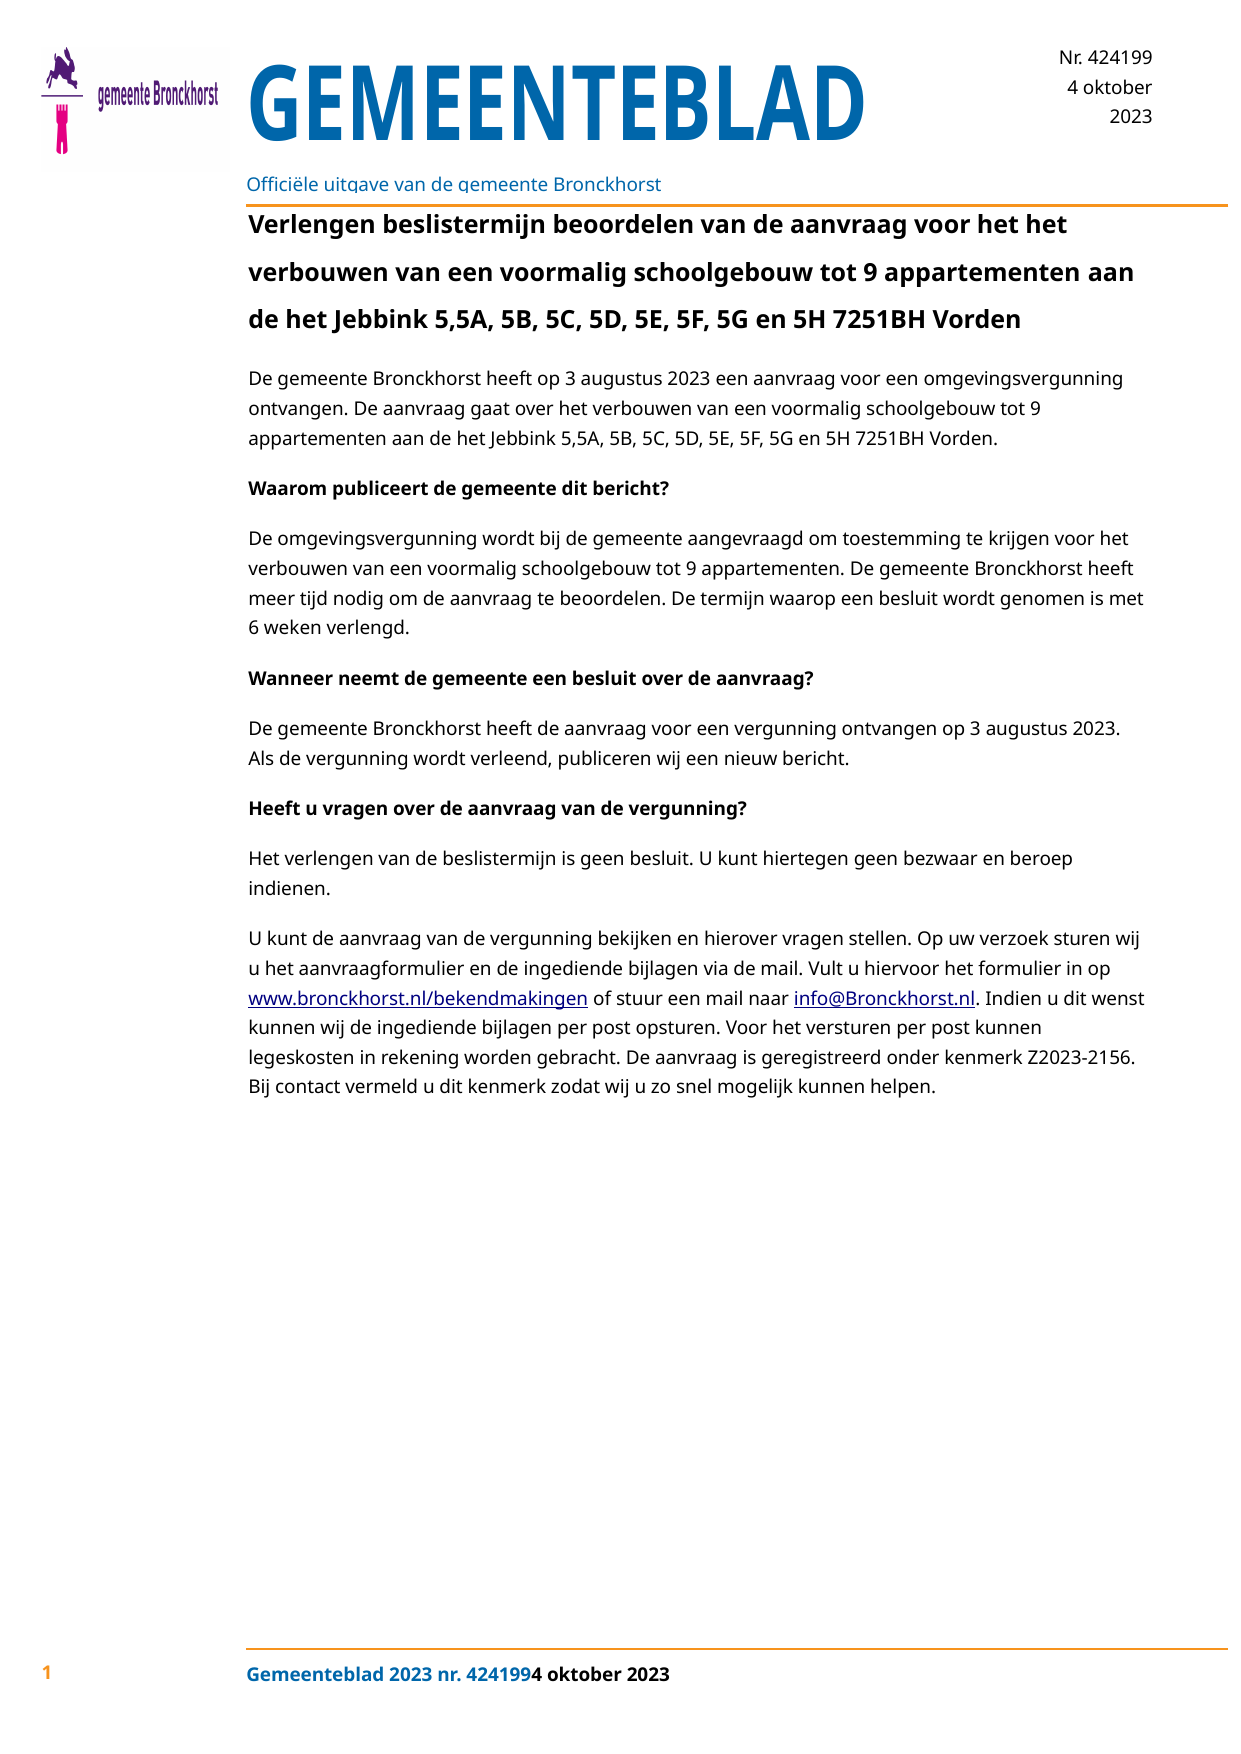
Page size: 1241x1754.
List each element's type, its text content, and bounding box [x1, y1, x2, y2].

text De omgevingsvergunning wordt bij de gemeente aangevraagd om toestemming te krijgen voor het verbouwen van een voormalig schoolgebouw tot 9 appartementen. De gemeente Bronckhorst heeft meer tijd nodig om de aanvraag te beoordelen. De termijn waarop een besluit wordt genomen is met 6 weken verlengd. [248, 526, 1152, 640]
text De gemeente Bronckhorst heeft de aanvraag voor een vergunning ontvangen op 3 augustus 2023. Als de vergunning wordt verleend, publiceren wij een nieuw bericht. [248, 715, 1152, 770]
text Heeft u vragen over de aanvraag van de vergunning? [248, 795, 1152, 821]
text Verlengen beslistermijn beoordelen van de aanvraag voor het het verbouwen van een voormalig schoolgebouw tot 9 appartementen aan de het Jebbink 5,5A, 5B, 5C, 5D, 5E, 5F, 5G en 5H 7251BH Vorden [248, 207, 1152, 336]
text Het verlengen van de beslistermijn is geen besluit. U kunt hiertegen geen bezwaar en beroep indienen. [248, 846, 1152, 901]
text Wanneer neemt de gemeente een besluit over de aanvraag? [248, 665, 1152, 690]
text Waarom publiceert de gemeente dit bericht? [248, 475, 1152, 501]
picture [41, 47, 231, 172]
text De gemeente Bronckhorst heeft op 3 augustus 2023 een aanvraag voor een omgevingsvergunning ontvangen. De aanvraag gaat over het verbouwen van een voormalig schoolgebouw tot 9 appartementen aan de het Jebbink 5,5A, 5B, 5C, 5D, 5E, 5F, 5G en 5H 7251BH Vorden. [248, 366, 1152, 450]
text U kunt de aanvraag van de vergunning bekijken en hierover vragen stellen. Op uw verzoek sturen wij u het aanvraagformulier en de ingediende bijlagen via de mail. Vult u hiervoor het formulier in op www.bronckhorst.nl/bekendmakingen of stuur een mail naar info@Bronckhorst.nl. Indien u dit wenst kunnen wij de ingediende bijlagen per post opsturen. Voor het versturen per post kunnen legeskosten in rekening worden gebracht. De aanvraag is geregistreerd onder kenmerk Z2023-2156. Bij contact vermeld u dit kenmerk zodat wij u zo snel mogelijk kunnen helpen. [248, 926, 1152, 1099]
